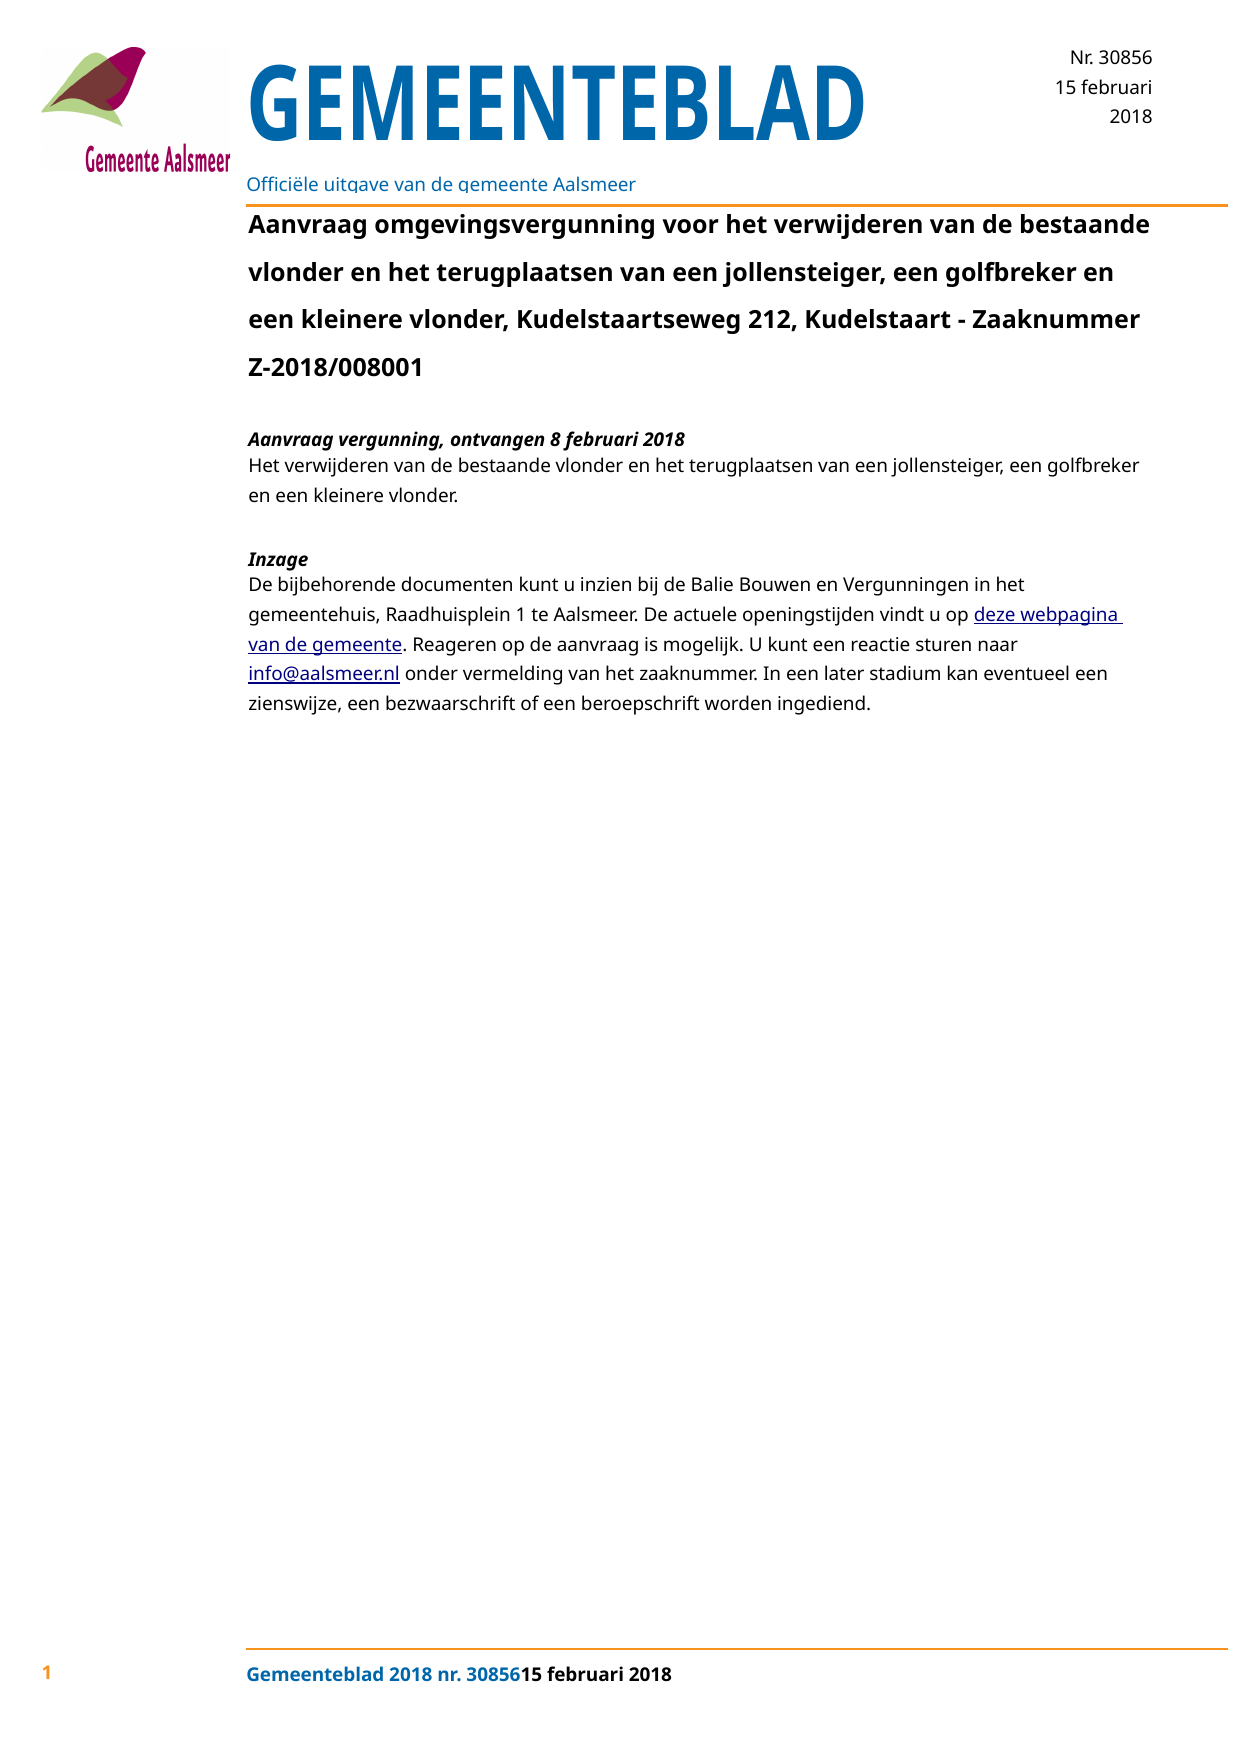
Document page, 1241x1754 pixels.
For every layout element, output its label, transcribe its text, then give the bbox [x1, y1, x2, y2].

picture [41, 47, 231, 172]
text De bijbehorende documenten kunt u inzien bij de Balie Bouwen en Vergunningen in het gemeentehuis, Raadhuisplein 1 te Aalsmeer. De actuele openingstijden vindt u op deze webpagina van de gemeente. Reageren op de aanvraag is mogelijk. U kunt een reactie sturen naar info@aalsmeer.nl onder vermelding van het zaaknummer. In een later stadium kan eventueel een zienswijze, een bezwaarschrift of een beroepschrift worden ingediend. [248, 572, 1152, 716]
text ​ [248, 740, 1152, 766]
text Aanvraag vergunning, ontvangen 8 februari 2018 [248, 427, 1152, 452]
text Het verwijderen van de bestaande vlonder en het terugplaatsen van een jollensteiger, een golfbreker en een kleinere vlonder. [248, 452, 1152, 508]
text Aanvraag omgevingsvergunning voor het verwijderen van de bestaande vlonder en het terugplaatsen van een jollensteiger, een golfbreker en een kleinere vlonder, Kudelstaartseweg 212, Kudelstaart - Zaaknummer Z-2018/008001 [248, 207, 1152, 384]
text Inzage [248, 546, 1152, 572]
